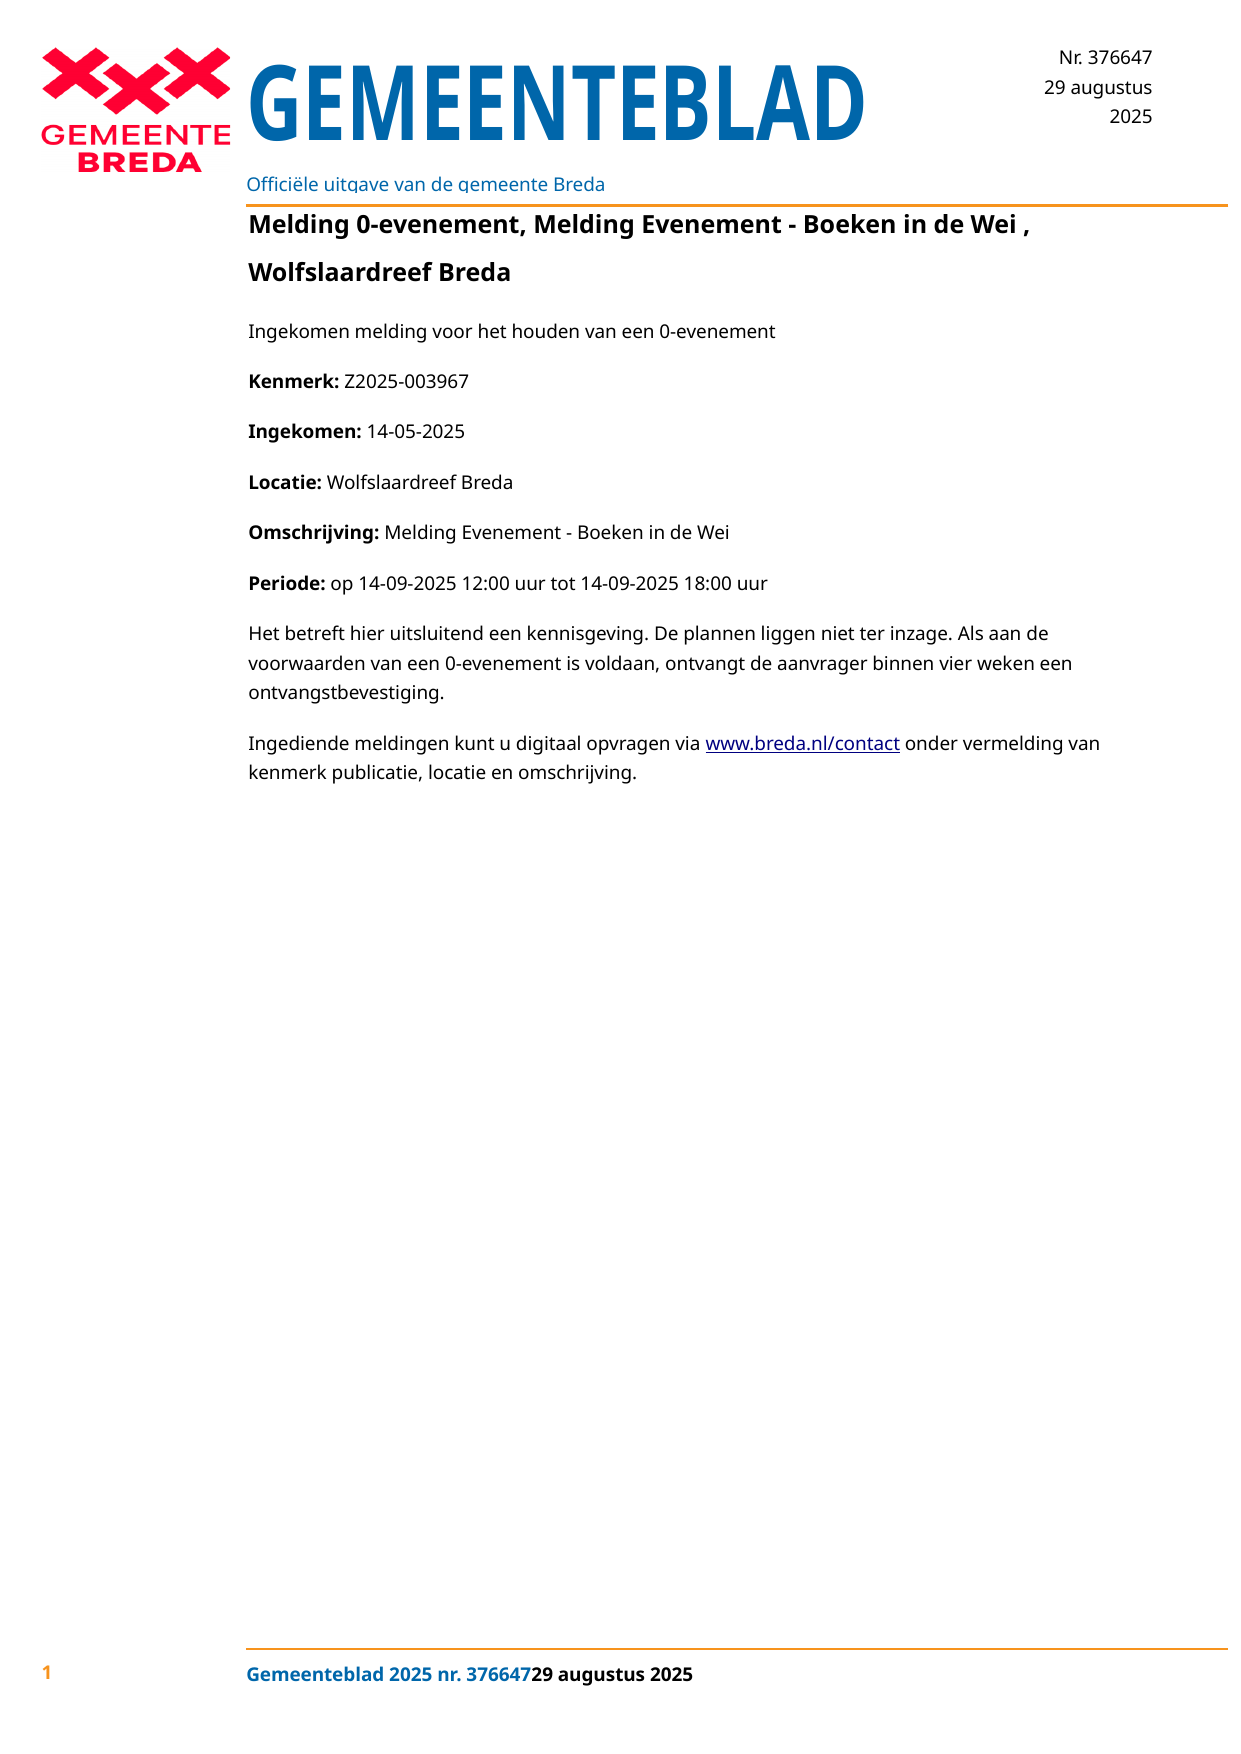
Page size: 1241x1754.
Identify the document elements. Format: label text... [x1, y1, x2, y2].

text Omschrijving: Melding Evenement - Boeken in de Wei [248, 519, 1152, 545]
text Melding 0-evenement, Melding Evenement - Boeken in de Wei , Wolfslaardreef Breda [248, 207, 1152, 288]
text Ingediende meldingen kunt u digitaal opvragen via www.breda.nl/contact onder vermelding van kenmerk publicatie, locatie en omschrijving. [248, 730, 1152, 785]
text Ingekomen: 14-05-2025 [248, 419, 1152, 444]
text Locatie: Wolfslaardreef Breda [248, 469, 1152, 495]
picture [41, 47, 231, 172]
text Het betreft hier uitsluitend een kennisgeving. De plannen liggen niet ter inzage. Als aan de voorwaarden van een 0-evenement is voldaan, ontvangt de aanvrager binnen vier weken een ontvangstbevestiging. [248, 620, 1152, 705]
text Periode: op 14-09-2025 12:00 uur tot 14-09-2025 18:00 uur [248, 570, 1152, 596]
text Kenmerk: Z2025-003967 [248, 368, 1152, 394]
text Ingekomen melding voor het houden van een 0-evenement [248, 318, 1152, 344]
